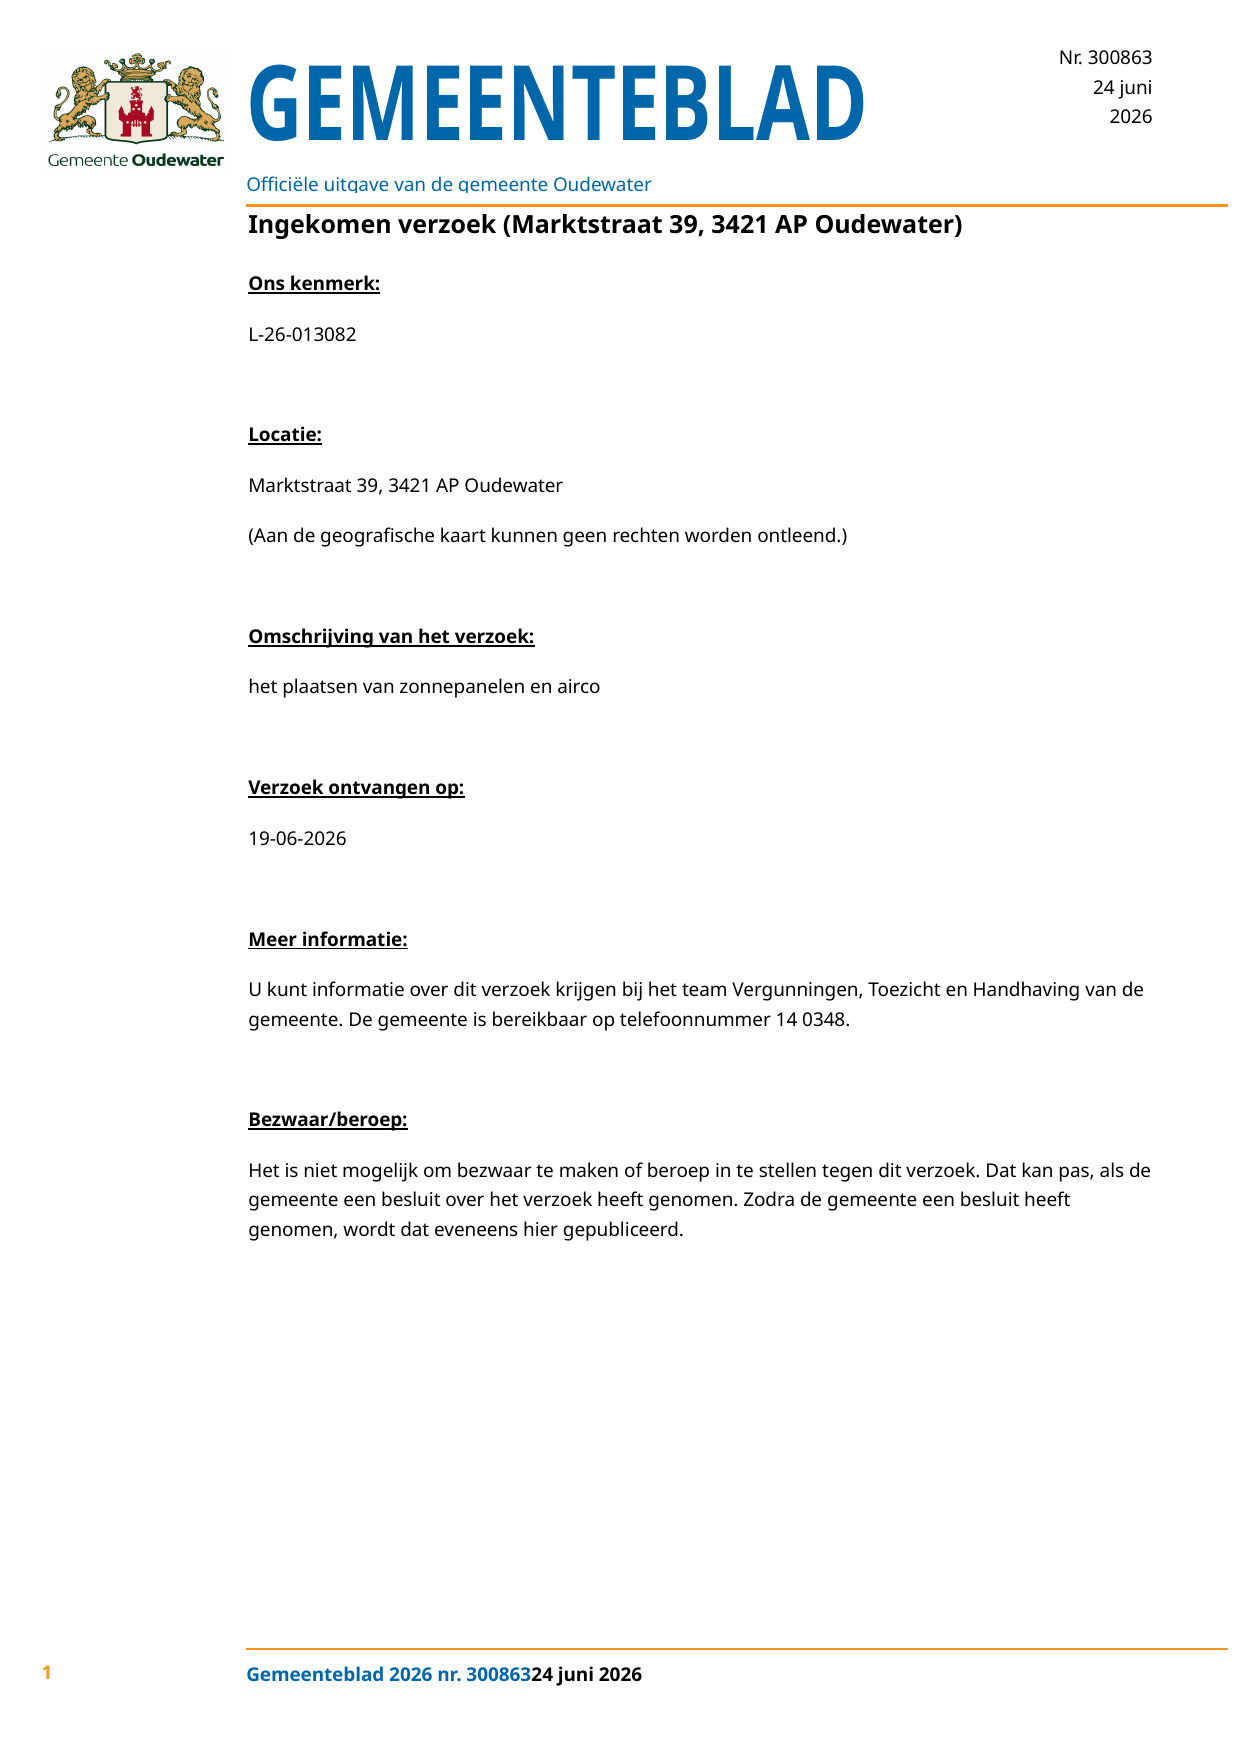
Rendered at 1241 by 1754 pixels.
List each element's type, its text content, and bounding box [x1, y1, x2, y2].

text Meer informatie: [248, 926, 1152, 951]
text (Aan de geografische kaart kunnen geen rechten worden ontleend.) [248, 522, 1152, 548]
text L-26-013082 [248, 321, 1152, 346]
text Het is niet mogelijk om bezwaar te maken of beroep in te stellen tegen dit verzoek. Dat kan pas, als de gemeente een besluit over het verzoek heeft genomen. Zodra de gemeente een besluit heeft genomen, wordt dat eveneens hier gepubliceerd. [248, 1157, 1152, 1242]
text Verzoek ontvangen op: [248, 774, 1152, 800]
text het plaatsen van zonnepanelen en airco [248, 674, 1152, 699]
text Omschrijving van het verzoek: [248, 623, 1152, 649]
picture [41, 47, 231, 172]
text 19-06-2026 [248, 825, 1152, 851]
text Ingekomen verzoek (Marktstraat 39, 3421 AP Oudewater) [248, 207, 1152, 241]
text Marktstraat 39, 3421 AP Oudewater [248, 472, 1152, 498]
text Bezwaar/beroep: [248, 1107, 1152, 1132]
text U kunt informatie over dit verzoek krijgen bij het team Vergunningen, Toezicht en Handhaving van de gemeente. De gemeente is bereikbaar op telefoonnummer 14 0348. [248, 976, 1152, 1031]
text Locatie: [248, 422, 1152, 447]
text Ons kenmerk: [248, 270, 1152, 296]
